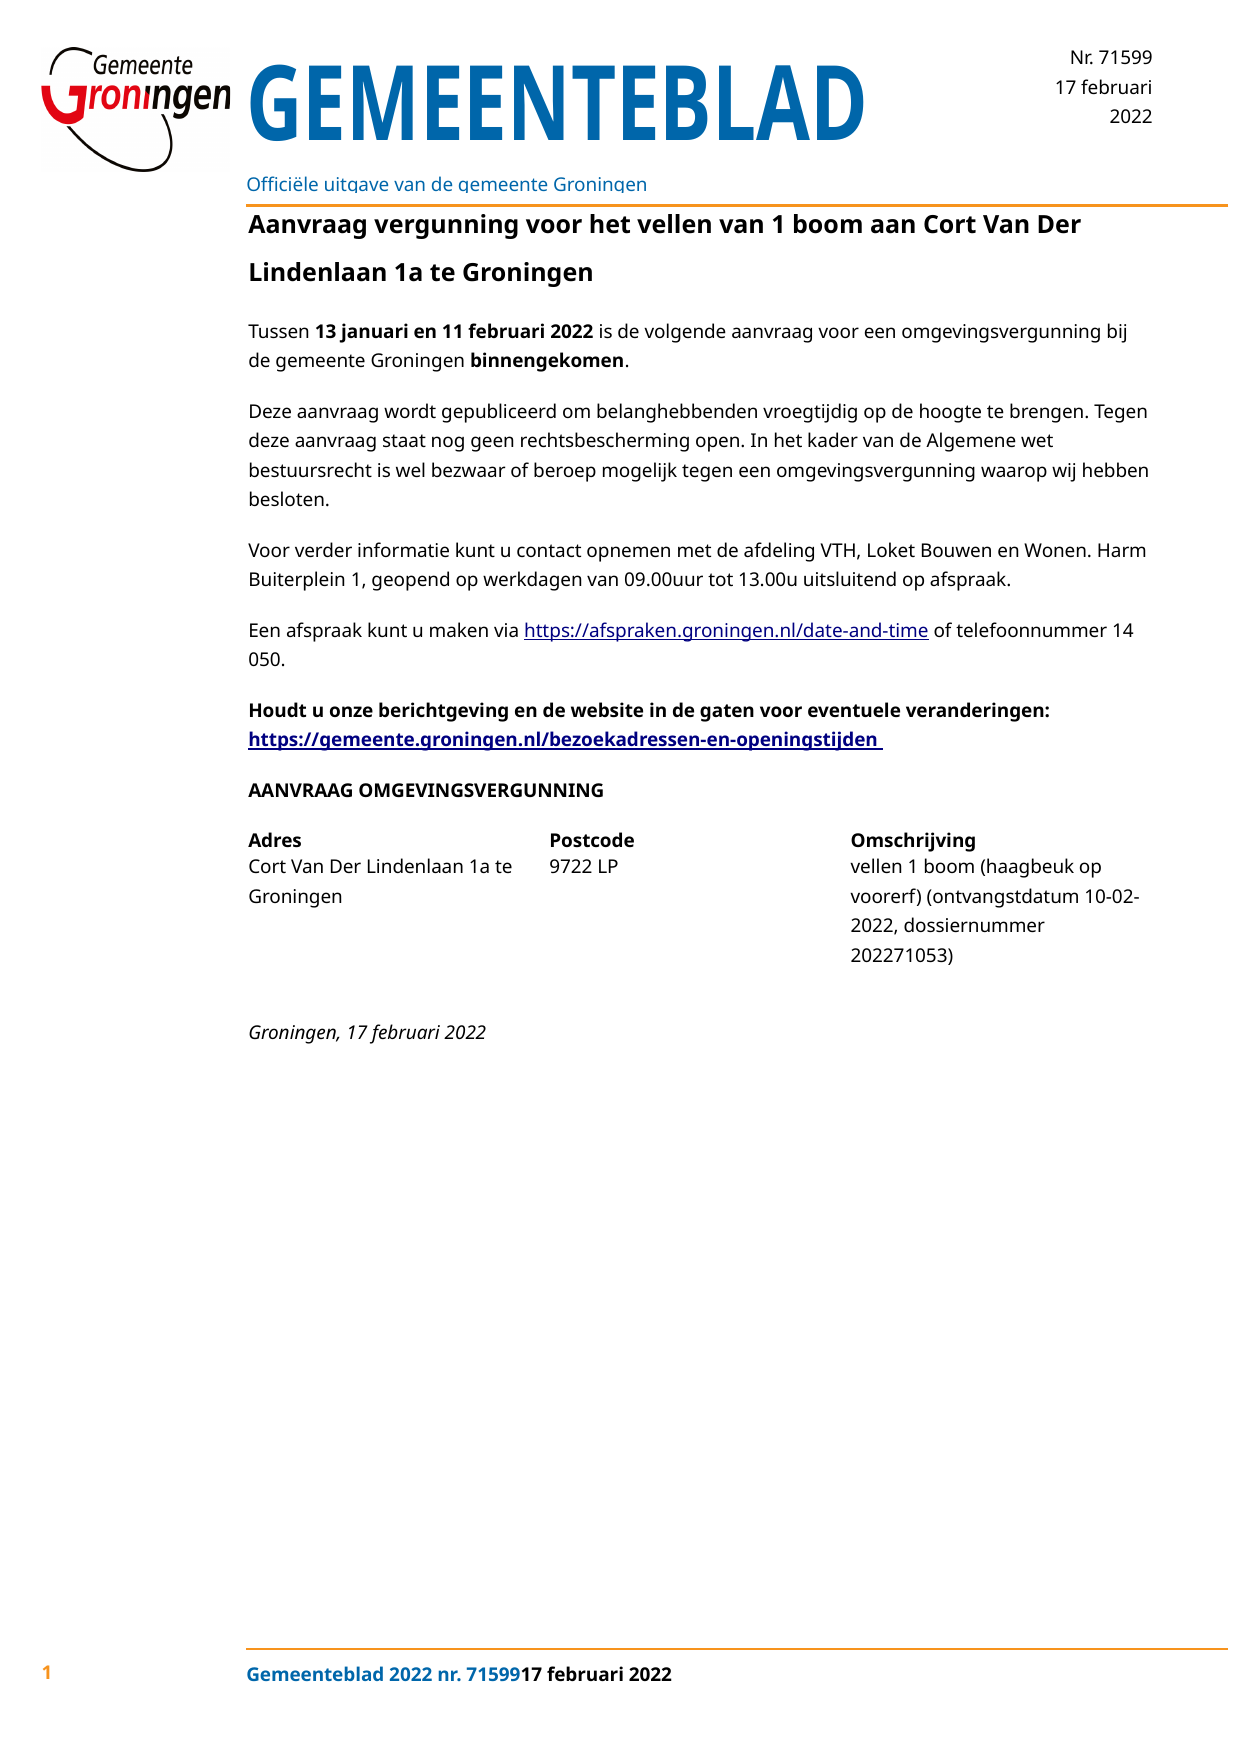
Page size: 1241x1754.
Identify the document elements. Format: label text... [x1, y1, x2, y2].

table_cell vellen 1 boom (haagbeuk op voorerf) (ontvangstdatum 10-02-2022, dossiernummer 202271053) [850, 853, 1152, 968]
text Voor verder informatie kunt u contact opnemen met de afdeling VTH, Loket Bouwen en Wonen. Harm Buiterplein 1, geopend op werkdagen van 09.00uur tot 13.00u uitsluitend op afspraak. [248, 537, 1152, 592]
table_cell 9722 LP [549, 853, 850, 968]
text Een afspraak kunt u maken via https://afspraken.groningen.nl/date-and-time of telefoonnummer 14 050. [248, 617, 1152, 672]
text Tussen 13 januari en 11 februari 2022 is de volgende aanvraag voor een omgevingsvergunning bij de gemeente Groningen binnengekomen. [248, 318, 1152, 373]
table_cell Cort Van Der Lindenlaan 1a te Groningen [248, 853, 549, 968]
text Houdt u onze berichtgeving en de website in de gaten voor eventuele veranderingen: https://gemeente.groningen.nl/bezoekadressen-en-openingstijden [248, 697, 1152, 752]
text Groningen, 17 februari 2022 [248, 1019, 1152, 1044]
table_header Adres [248, 828, 549, 853]
table_header Omschrijving [850, 828, 1152, 853]
text AANVRAAG OMGEVINGSVERGUNNING [248, 777, 1152, 803]
text Deze aanvraag wordt gepubliceerd om belanghebbenden vroegtijdig op de hoogte te brengen. Tegen deze aanvraag staat nog geen rechtsbescherming open. In het kader van de Algemene wet bestuursrecht is wel bezwaar of beroep mogelijk tegen een omgevingsvergunning waarop wij hebben besloten. [248, 398, 1152, 512]
picture [41, 47, 231, 172]
text Aanvraag vergunning voor het vellen van 1 boom aan Cort Van Der Lindenlaan 1a te Groningen [248, 207, 1152, 288]
table_header Postcode [549, 828, 850, 853]
